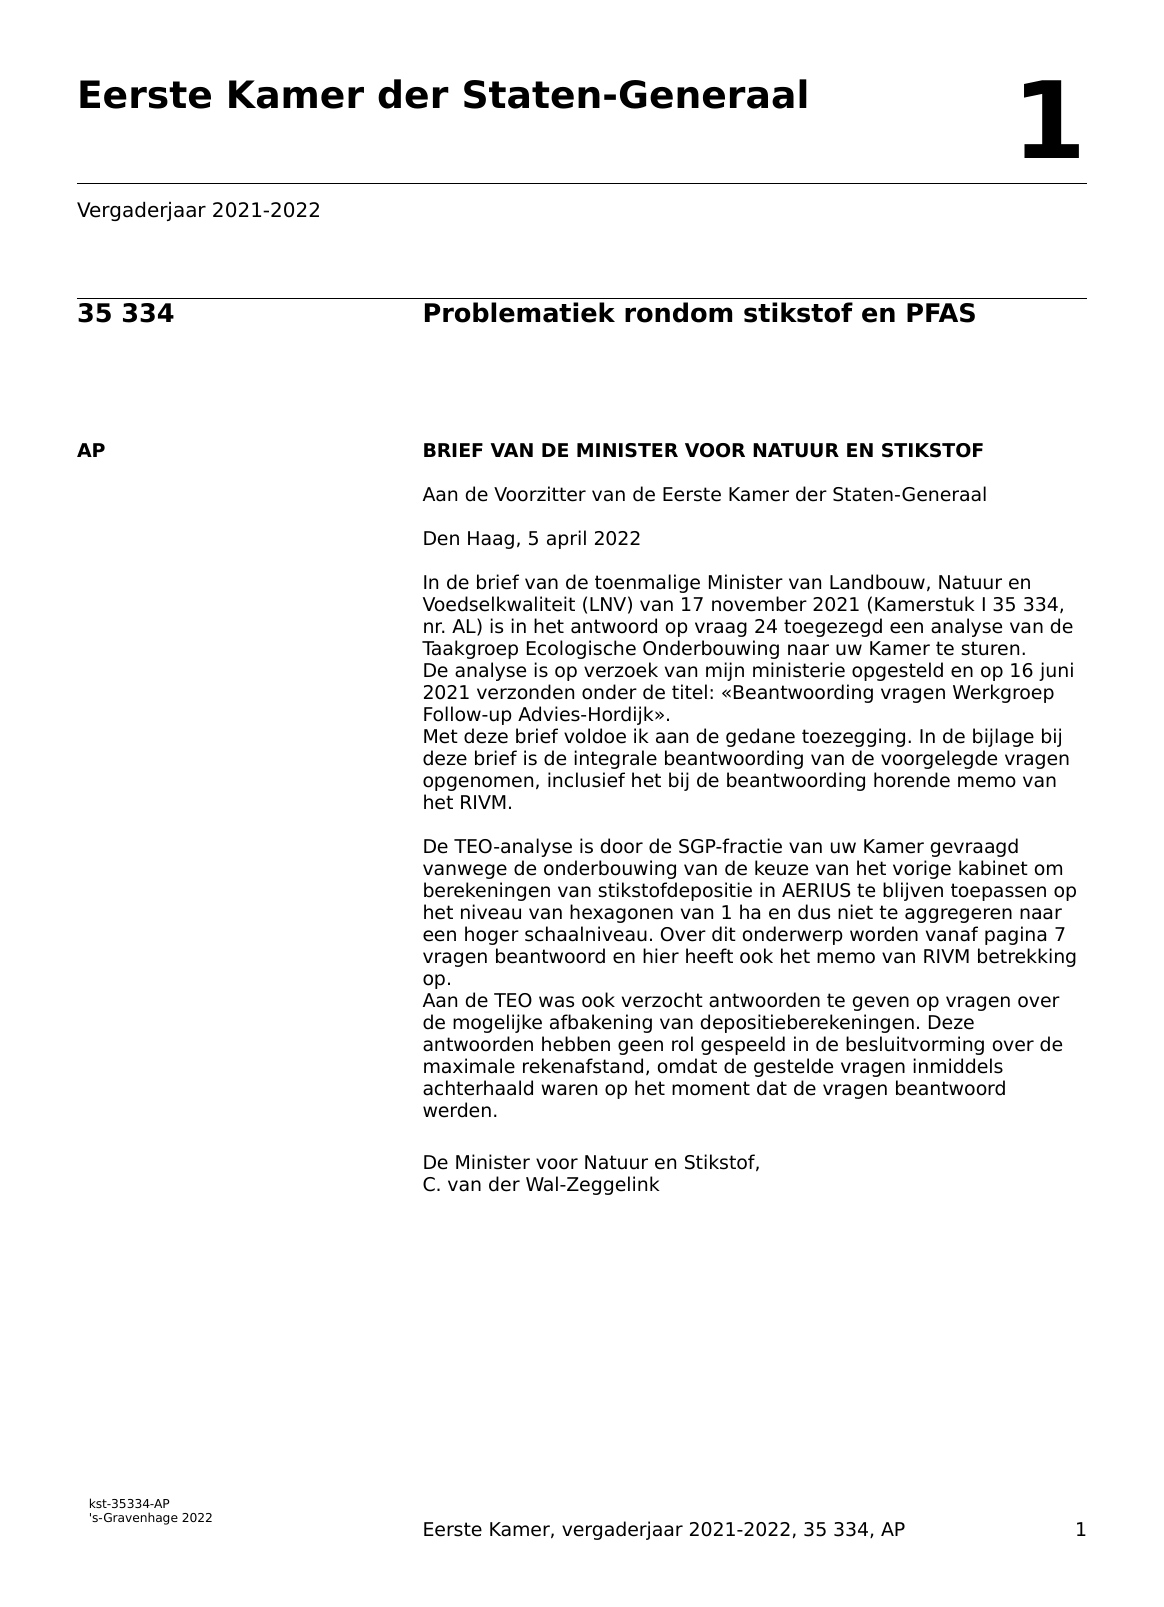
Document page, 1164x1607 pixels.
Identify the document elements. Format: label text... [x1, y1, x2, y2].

text Den Haag, 5 april 2022 [422, 528, 1087, 550]
table_cell Vergaderjaar 2021-2022 [77, 184, 1087, 298]
text Aan de Voorzitter van de Eerste Kamer der Staten-Generaal [422, 484, 1087, 506]
subtitle 35 334 Problematiek rondom stikstof en PFAS [77, 299, 1087, 329]
text Met deze brief voldoe ik aan de gedane toezegging. In de bijlage bij deze brief is de integrale beantwoording van de voorgelegde vragen opgenomen, inclusief het bij de beantwoording horende memo van het RIVM. [422, 726, 1087, 814]
text De analyse is op verzoek van mijn ministerie opgesteld en op 16 juni 2021 verzonden onder de titel: «Beantwoording vragen Werkgroep Follow-up Advies-Hordijk». [422, 660, 1087, 726]
text Aan de TEO was ook verzocht antwoorden te geven op vragen over de mogelijke afbakening van depositieberekeningen. Deze antwoorden hebben geen rol gespeeld in de besluitvorming over de maximale rekenafstand, omdat de gestelde vragen inmiddels achterhaald waren op het moment dat de vragen beantwoord werden. [422, 990, 1087, 1122]
text kst-35334-AP [88, 1497, 323, 1511]
table_header 1 [886, 59, 1087, 183]
text De TEO-analyse is door de SGP-fractie van uw Kamer gevraagd vanwege de onderbouwing van de keuze van het vorige kabinet om berekeningen van stikstofdepositie in AERIUS te blijven toepassen op het niveau van hexagonen van 1 ha en dus niet te aggregeren naar een hoger schaalniveau. Over dit onderwerp worden vanaf pagina 7 vragen beantwoord en hier heeft ook het memo van RIVM betrekking op. [422, 836, 1087, 990]
table_header Eerste Kamer der Staten-Generaal [77, 59, 886, 183]
text 's-Gravenhage 2022 [88, 1511, 323, 1525]
subtitle AP BRIEF VAN DE MINISTER VOOR NATUUR EN STIKSTOF [77, 440, 1087, 462]
text De Minister voor Natuur en Stikstof, C. van der Wal-Zeggelink [422, 1152, 1087, 1196]
text In de brief van de toenmalige Minister van Landbouw, Natuur en Voedselkwaliteit (LNV) van 17 november 2021 (Kamerstuk I 35 334, nr. AL) is in het antwoord op vraag 24 toegezegd een analyse van de Taakgroep Ecologische Onderbouwing naar uw Kamer te sturen. [422, 572, 1087, 660]
